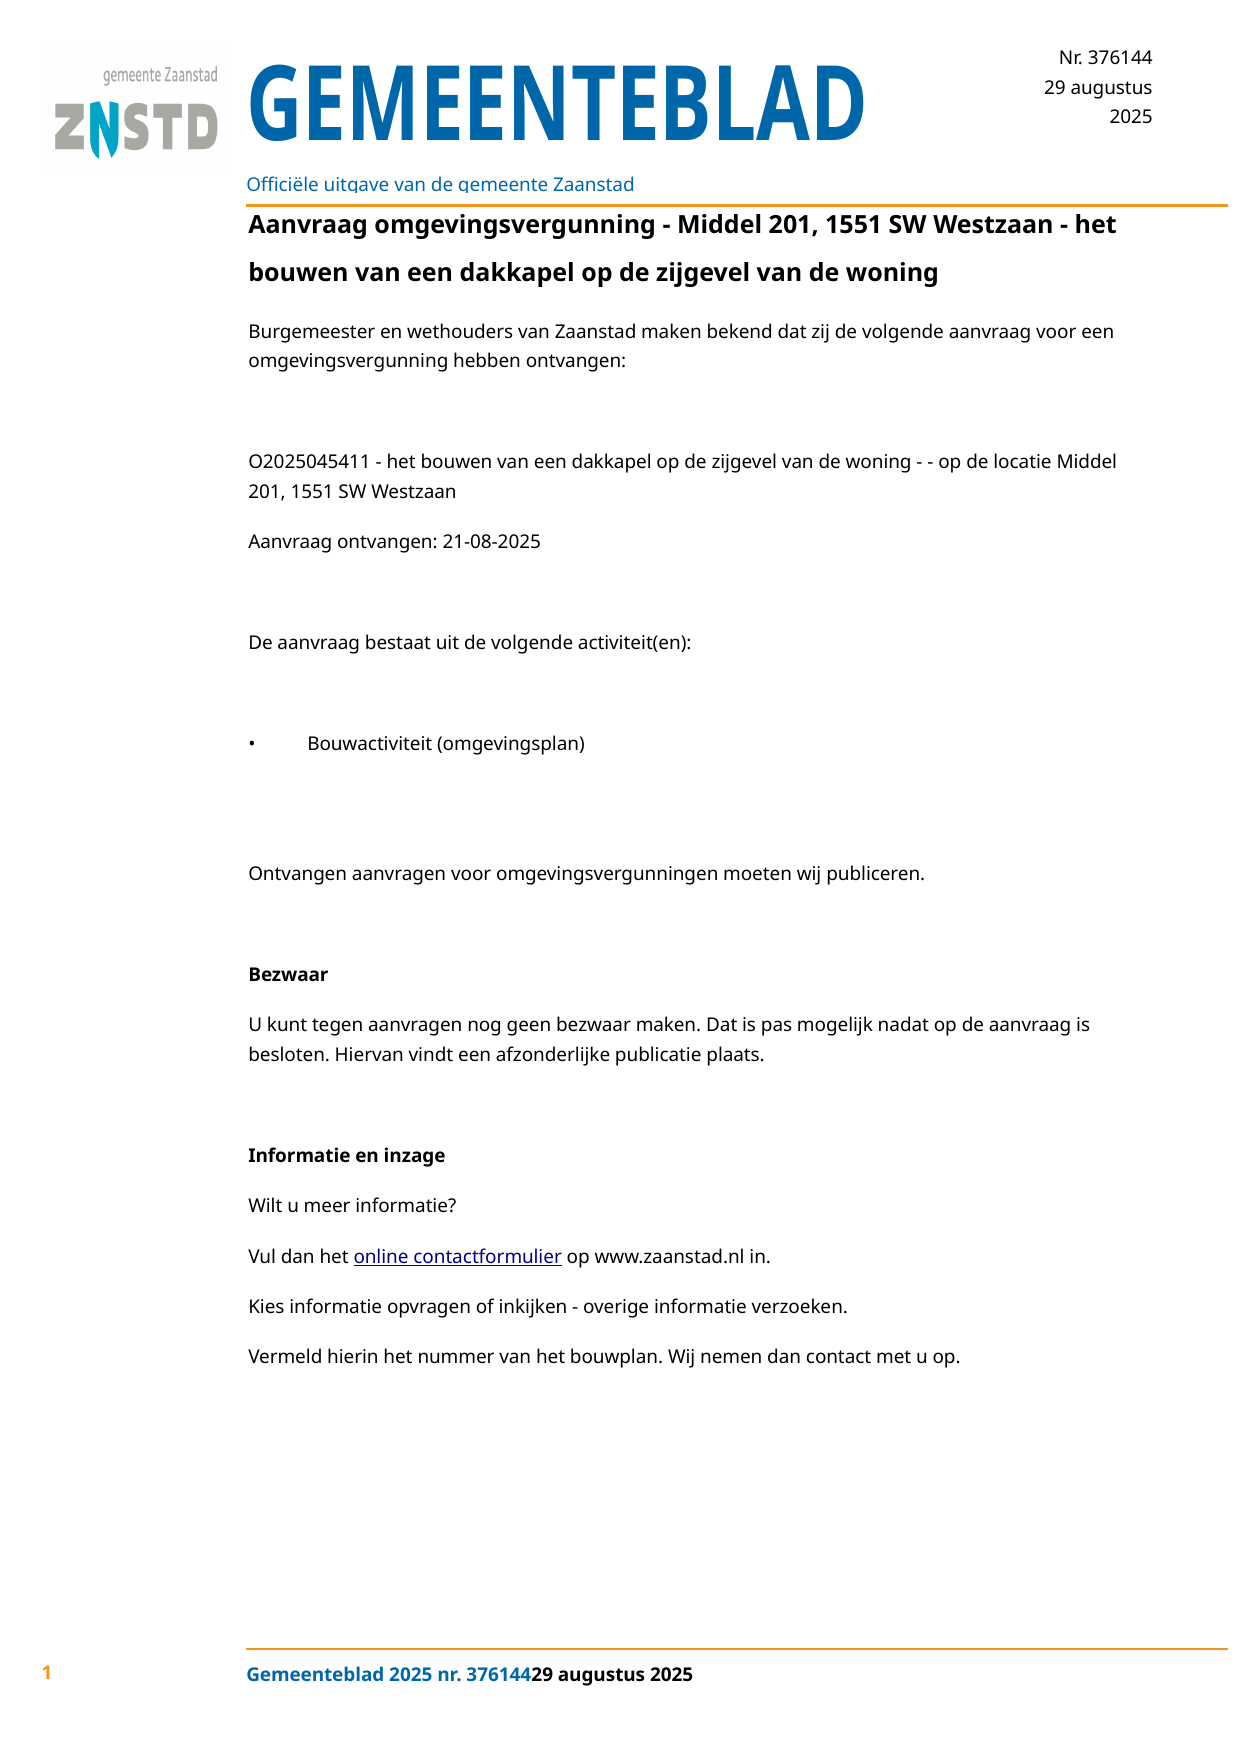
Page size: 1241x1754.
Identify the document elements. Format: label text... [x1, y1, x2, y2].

text O2025045411 - het bouwen van een dakkapel op de zijgevel van de woning - - op de locatie Middel 201, 1551 SW Westzaan [248, 448, 1152, 504]
picture [41, 47, 231, 172]
text Informatie en inzage [248, 1142, 1152, 1168]
list Bouwactiviteit (omgevingsplan) [248, 730, 1152, 756]
text U kunt tegen aanvragen nog geen bezwaar maken. Dat is pas mogelijk nadat op de aanvraag is besloten. Hiervan vindt een afzonderlijke publicatie plaats. [248, 1012, 1152, 1067]
text Bezwaar [248, 961, 1152, 987]
text Ontvangen aanvragen voor omgevingsvergunningen moeten wij publiceren. [248, 860, 1152, 886]
text Vermeld hierin het nummer van het bouwplan. Wij nemen dan contact met u op. [248, 1344, 1152, 1369]
text Burgemeester en wethouders van Zaanstad maken bekend dat zij de volgende aanvraag voor een omgevingsvergunning hebben ontvangen: [248, 318, 1152, 373]
text Aanvraag omgevingsvergunning - Middel 201, 1551 SW Westzaan - het bouwen van een dakkapel op de zijgevel van de woning [248, 207, 1152, 288]
text De aanvraag bestaat uit de volgende activiteit(en): [248, 629, 1152, 655]
text Aanvraag ontvangen: 21-08-2025 [248, 528, 1152, 554]
text Vul dan het online contactformulier op www.zaanstad.nl in. [248, 1243, 1152, 1269]
text Wilt u meer informatie? [248, 1192, 1152, 1218]
text Kies informatie opvragen of inkijken - overige informatie verzoeken. [248, 1293, 1152, 1319]
